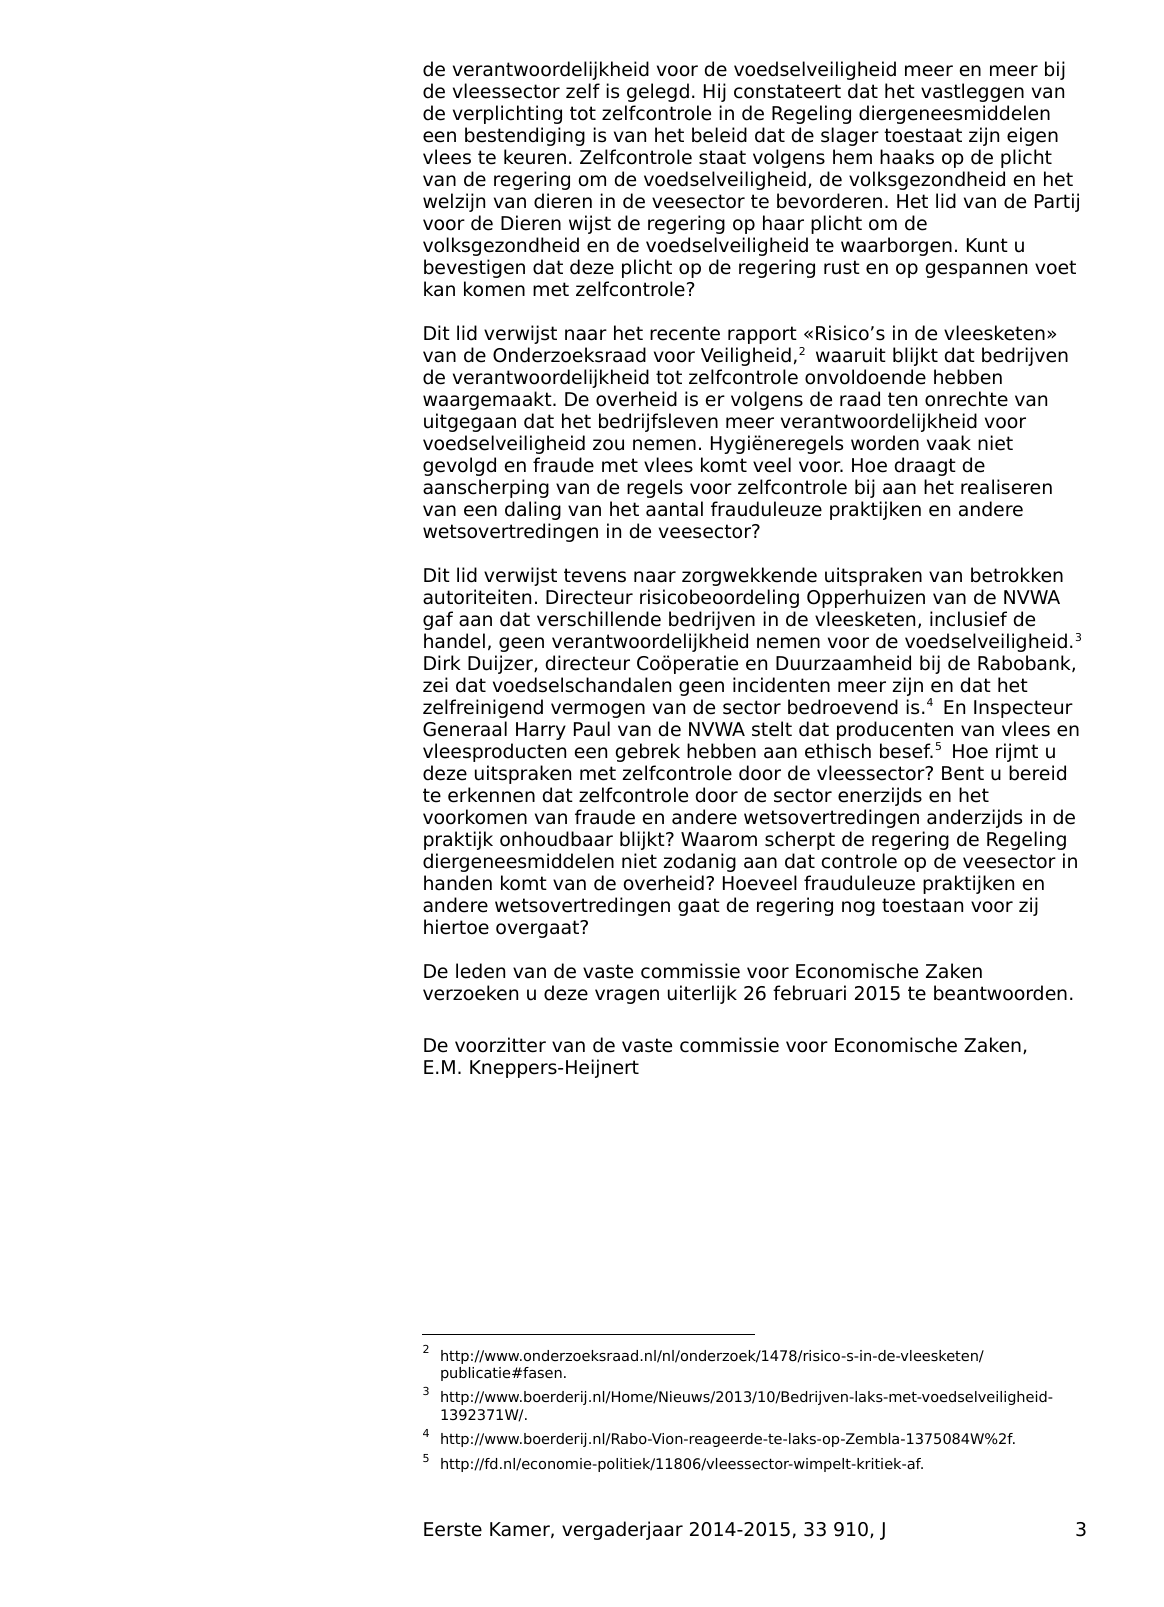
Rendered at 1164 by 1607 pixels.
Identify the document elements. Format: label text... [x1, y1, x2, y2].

text http://www.boerderij.nl/Rabo-Vion-reageerde-te-laks-op-Zembla-1375084W%2f. [422, 1427, 1087, 1449]
text de verantwoordelijkheid voor de voedselveiligheid meer en meer bij de vleessector zelf is gelegd. Hij constateert dat het vastleggen van de verplichting tot zelfcontrole in de Regeling diergeneesmiddelen een bestendiging is van het beleid dat de slager toestaat zijn eigen vlees te keuren. Zelfcontrole staat volgens hem haaks op de plicht van de regering om de voedselveiligheid, de volksgezondheid en het welzijn van dieren in de veesector te bevorderen. Het lid van de Partij voor de Dieren wijst de regering op haar plicht om de volksgezondheid en de voedselveiligheid te waarborgen. Kunt u bevestigen dat deze plicht op de regering rust en op gespannen voet kan komen met zelfcontrole? [422, 59, 1087, 301]
text http://www.boerderij.nl/Home/Nieuws/2013/10/Bedrijven-laks-met-voedselveiligheid-1392371W/. [422, 1385, 1087, 1424]
text http://fd.nl/economie-politiek/11806/vleessector-wimpelt-kritiek-af. [422, 1452, 1087, 1474]
text Dit lid verwijst naar het recente rapport «Risico’s in de vleesketen» van de Onderzoeksraad voor Veiligheid, waaruit blijkt dat bedrijven de verantwoordelijkheid tot zelfcontrole onvoldoende hebben waargemaakt. De overheid is er volgens de raad ten onrechte van uitgegaan dat het bedrijfsleven meer verantwoordelijkheid voor voedselveiligheid zou nemen. Hygiëneregels worden vaak niet gevolgd en fraude met vlees komt veel voor. Hoe draagt de aanscherping van de regels voor zelfcontrole bij aan het realiseren van een daling van het aantal frauduleuze praktijken en andere wetsovertredingen in de veesector? [422, 323, 1087, 543]
text De voorzitter van de vaste commissie voor Economische Zaken, E.M. Kneppers-Heijnert [422, 1035, 1087, 1079]
text http://www.onderzoeksraad.nl/nl/onderzoek/1478/risico-s-in-de-vleesketen/publicatie#fasen. [422, 1343, 1087, 1382]
text De leden van de vaste commissie voor Economische Zaken verzoeken u deze vragen uiterlijk 26 februari 2015 te beantwoorden. [422, 961, 1087, 1005]
text Dit lid verwijst tevens naar zorgwekkende uitspraken van betrokken autoriteiten. Directeur risicobeoordeling Opperhuizen van de NVWA gaf aan dat verschillende bedrijven in de vleesketen, inclusief de handel, geen verantwoordelijkheid nemen voor de voedselveiligheid. Dirk Duijzer, directeur Coöperatie en Duurzaamheid bij de Rabobank, zei dat voedselschandalen geen incidenten meer zijn en dat het zelfreinigend vermogen van de sector bedroevend is. En Inspecteur Generaal Harry Paul van de NVWA stelt dat producenten van vlees en vleesproducten een gebrek hebben aan ethisch besef. Hoe rijmt u deze uitspraken met zelfcontrole door de vleessector? Bent u bereid te erkennen dat zelfcontrole door de sector enerzijds en het voorkomen van fraude en andere wetsovertredingen anderzijds in de praktijk onhoudbaar blijkt? Waarom scherpt de regering de Regeling diergeneesmiddelen niet zodanig aan dat controle op de veesector in handen komt van de overheid? Hoeveel frauduleuze praktijken en andere wetsovertredingen gaat de regering nog toestaan voor zij hiertoe overgaat? [422, 565, 1087, 939]
